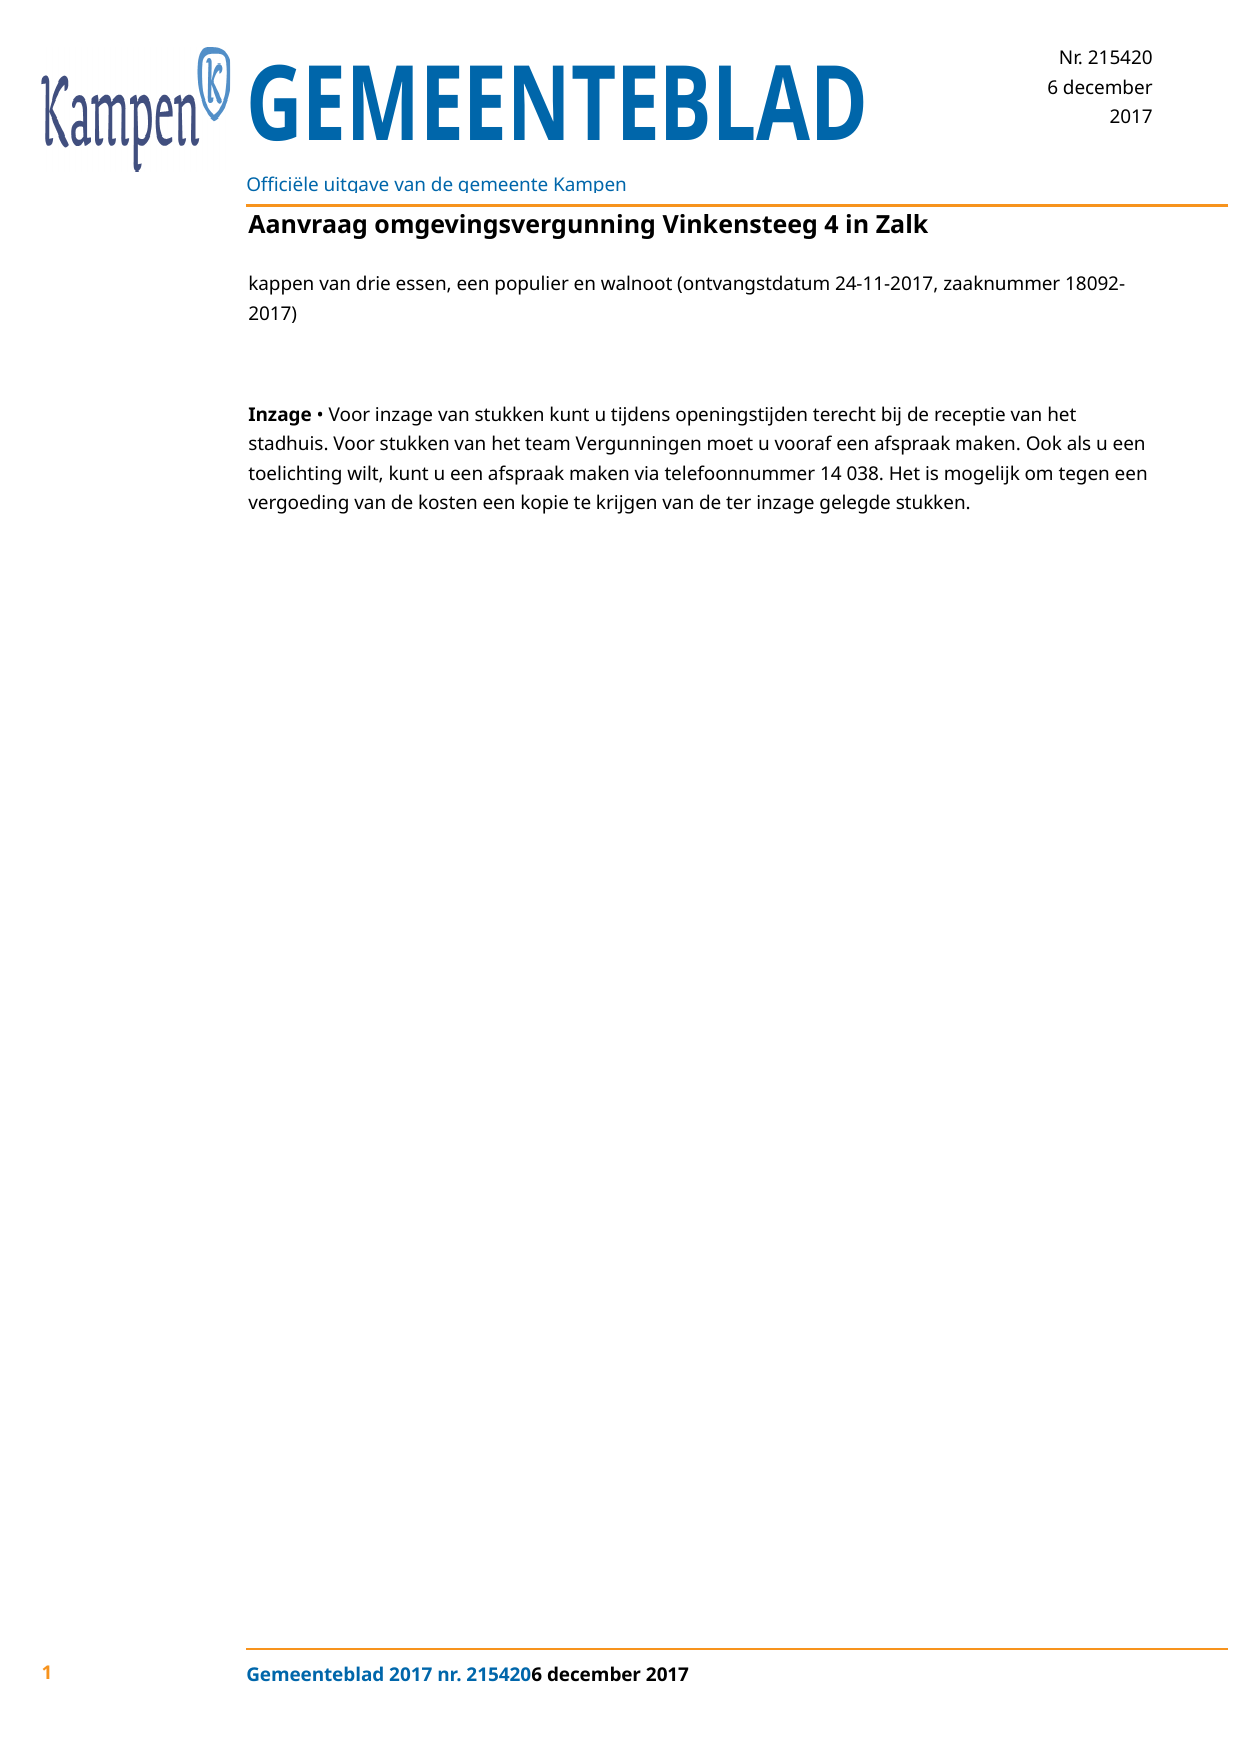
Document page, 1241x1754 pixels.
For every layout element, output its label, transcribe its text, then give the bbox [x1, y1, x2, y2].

text Inzage • Voor inzage van stukken kunt u tijdens openingstijden terecht bij de receptie van het stadhuis. Voor stukken van het team Vergunningen moet u vooraf een afspraak maken. Ook als u een toelichting wilt, kunt u een afspraak maken via telefoonnummer 14 038. Het is mogelijk om tegen een vergoeding van de kosten een kopie te krijgen van de ter inzage gelegde stukken. [248, 401, 1152, 515]
picture [41, 47, 231, 172]
text kappen van drie essen, een populier en walnoot (ontvangstdatum 24-11-2017, zaaknummer 18092-2017) [248, 270, 1152, 326]
text Aanvraag omgevingsvergunning Vinkensteeg 4 in Zalk [248, 207, 1152, 241]
